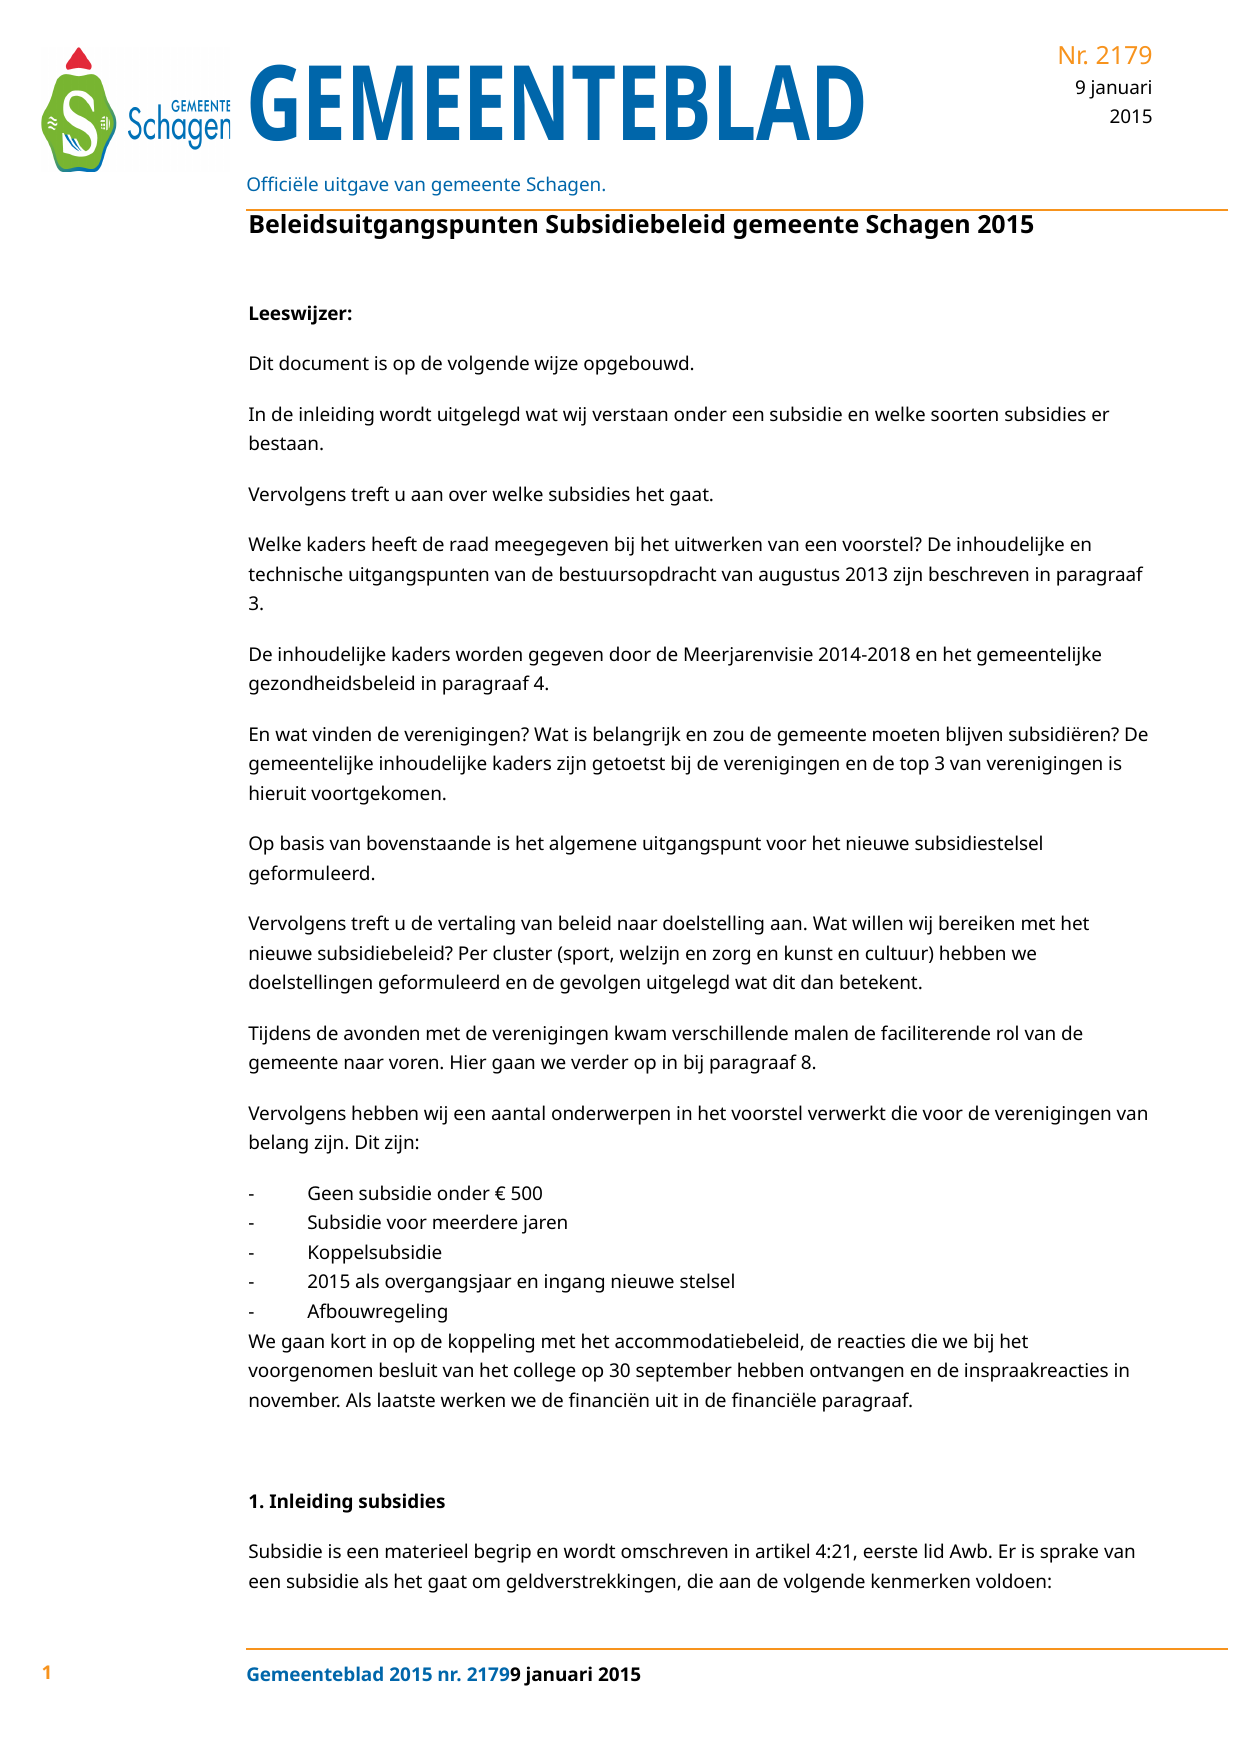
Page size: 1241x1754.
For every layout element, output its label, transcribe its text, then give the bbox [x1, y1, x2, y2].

text Vervolgens treft u de vertaling van beleid naar doelstelling aan. Wat willen wij bereiken met het nieuwe subsidiebeleid? Per cluster (sport, welzijn en zorg en kunst en cultuur) hebben we doelstellingen geformuleerd en de gevolgen uitgelegd wat dit dan betekent. [248, 910, 1152, 995]
text Leeswijzer: [248, 300, 1152, 326]
text We gaan kort in op de koppeling met het accommodatiebeleid, de reacties die we bij het voorgenomen besluit van het college op 30 september hebben ontvangen en de inspraakreacties in november. Als laatste werken we de financiën uit in de financiële paragraaf. [248, 1328, 1152, 1413]
text En wat vinden de verenigingen? Wat is belangrijk en zou de gemeente moeten blijven subsidiëren? De gemeentelijke inhoudelijke kaders zijn getoetst bij de verenigingen en de top 3 van verenigingen is hieruit voortgekomen. [248, 721, 1152, 806]
text Op basis van bovenstaande is het algemene uitgangspunt voor het nieuwe subsidiestelsel geformuleerd. [248, 830, 1152, 886]
text Beleidsuitgangspunten Subsidiebeleid gemeente Schagen 2015 [248, 211, 1152, 241]
list 2015 als overgangsjaar en ingang nieuwe stelsel [248, 1269, 1152, 1294]
text Vervolgens treft u aan over welke subsidies het gaat. [248, 481, 1152, 506]
text Subsidie is een materieel begrip en wordt omschreven in artikel 4:21, eerste lid Awb. Er is sprake van een subsidie als het gaat om geldverstrekkingen, die aan de volgende kenmerken voldoen: [248, 1538, 1152, 1593]
text 1. Inleiding subsidies [248, 1488, 1152, 1513]
list Subsidie voor meerdere jaren [248, 1209, 1152, 1235]
text Tijdens de avonden met de verenigingen kwam verschillende malen de faciliterende rol van de gemeente naar voren. Hier gaan we verder op in bij paragraaf 8. [248, 1020, 1152, 1075]
list Koppelsubsidie [248, 1239, 1152, 1265]
text Welke kaders heeft de raad meegegeven bij het uitwerken van een voorstel? De inhoudelijke en technische uitgangspunten van de bestuursopdracht van augustus 2013 zijn beschreven in paragraaf 3. [248, 531, 1152, 616]
text Vervolgens hebben wij een aantal onderwerpen in het voorstel verwerkt die voor de verenigingen van belang zijn. Dit zijn: [248, 1100, 1152, 1155]
text In de inleiding wordt uitgelegd wat wij verstaan onder een subsidie en welke soorten subsidies er bestaan. [248, 401, 1152, 456]
text Dit document is op de volgende wijze opgebouwd. [248, 350, 1152, 376]
list Afbouwregeling [248, 1298, 1152, 1324]
list Geen subsidie onder € 500 [248, 1180, 1152, 1206]
picture [41, 47, 231, 172]
text De inhoudelijke kaders worden gegeven door de Meerjarenvisie 2014-2018 en het gemeentelijke gezondheidsbeleid in paragraaf 4. [248, 641, 1152, 696]
